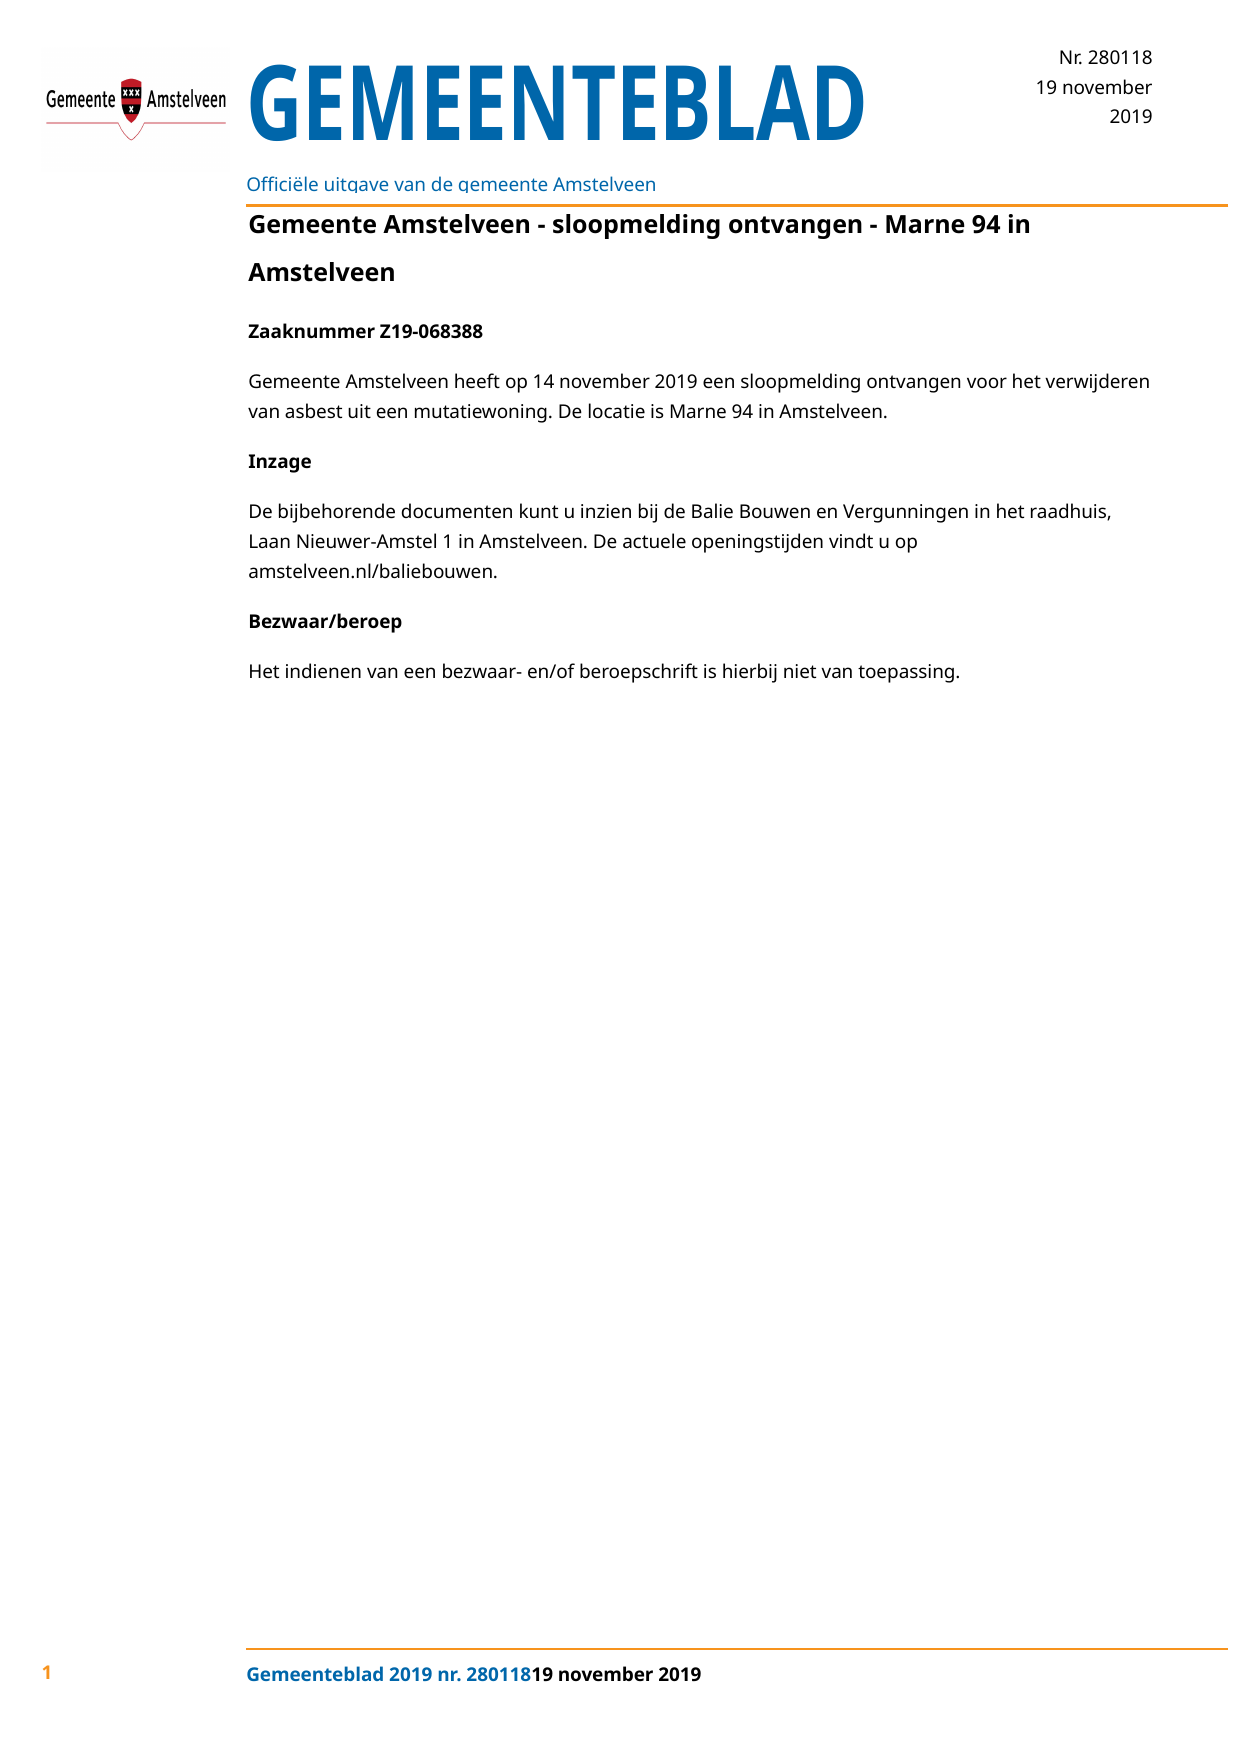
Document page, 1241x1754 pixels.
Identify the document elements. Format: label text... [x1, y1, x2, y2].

text Bezwaar/beroep [248, 608, 1152, 634]
text Gemeente Amstelveen - sloopmelding ontvangen - Marne 94 in Amstelveen [248, 207, 1152, 288]
text Inzage [248, 448, 1152, 474]
text De bijbehorende documenten kunt u inzien bij de Balie Bouwen en Vergunningen in het raadhuis, Laan Nieuwer-Amstel 1 in Amstelveen. De actuele openingstijden vindt u op amstelveen.nl/baliebouwen. [248, 499, 1152, 584]
text Zaaknummer Z19-068388 [248, 318, 1152, 344]
picture [41, 47, 231, 172]
text Gemeente Amstelveen heeft op 14 november 2019 een sloopmelding ontvangen voor het verwijderen van asbest uit een mutatiewoning. De locatie is Marne 94 in Amstelveen. [248, 368, 1152, 424]
text Het indienen van een bezwaar- en/of beroepschrift is hierbij niet van toepassing. [248, 659, 1152, 684]
